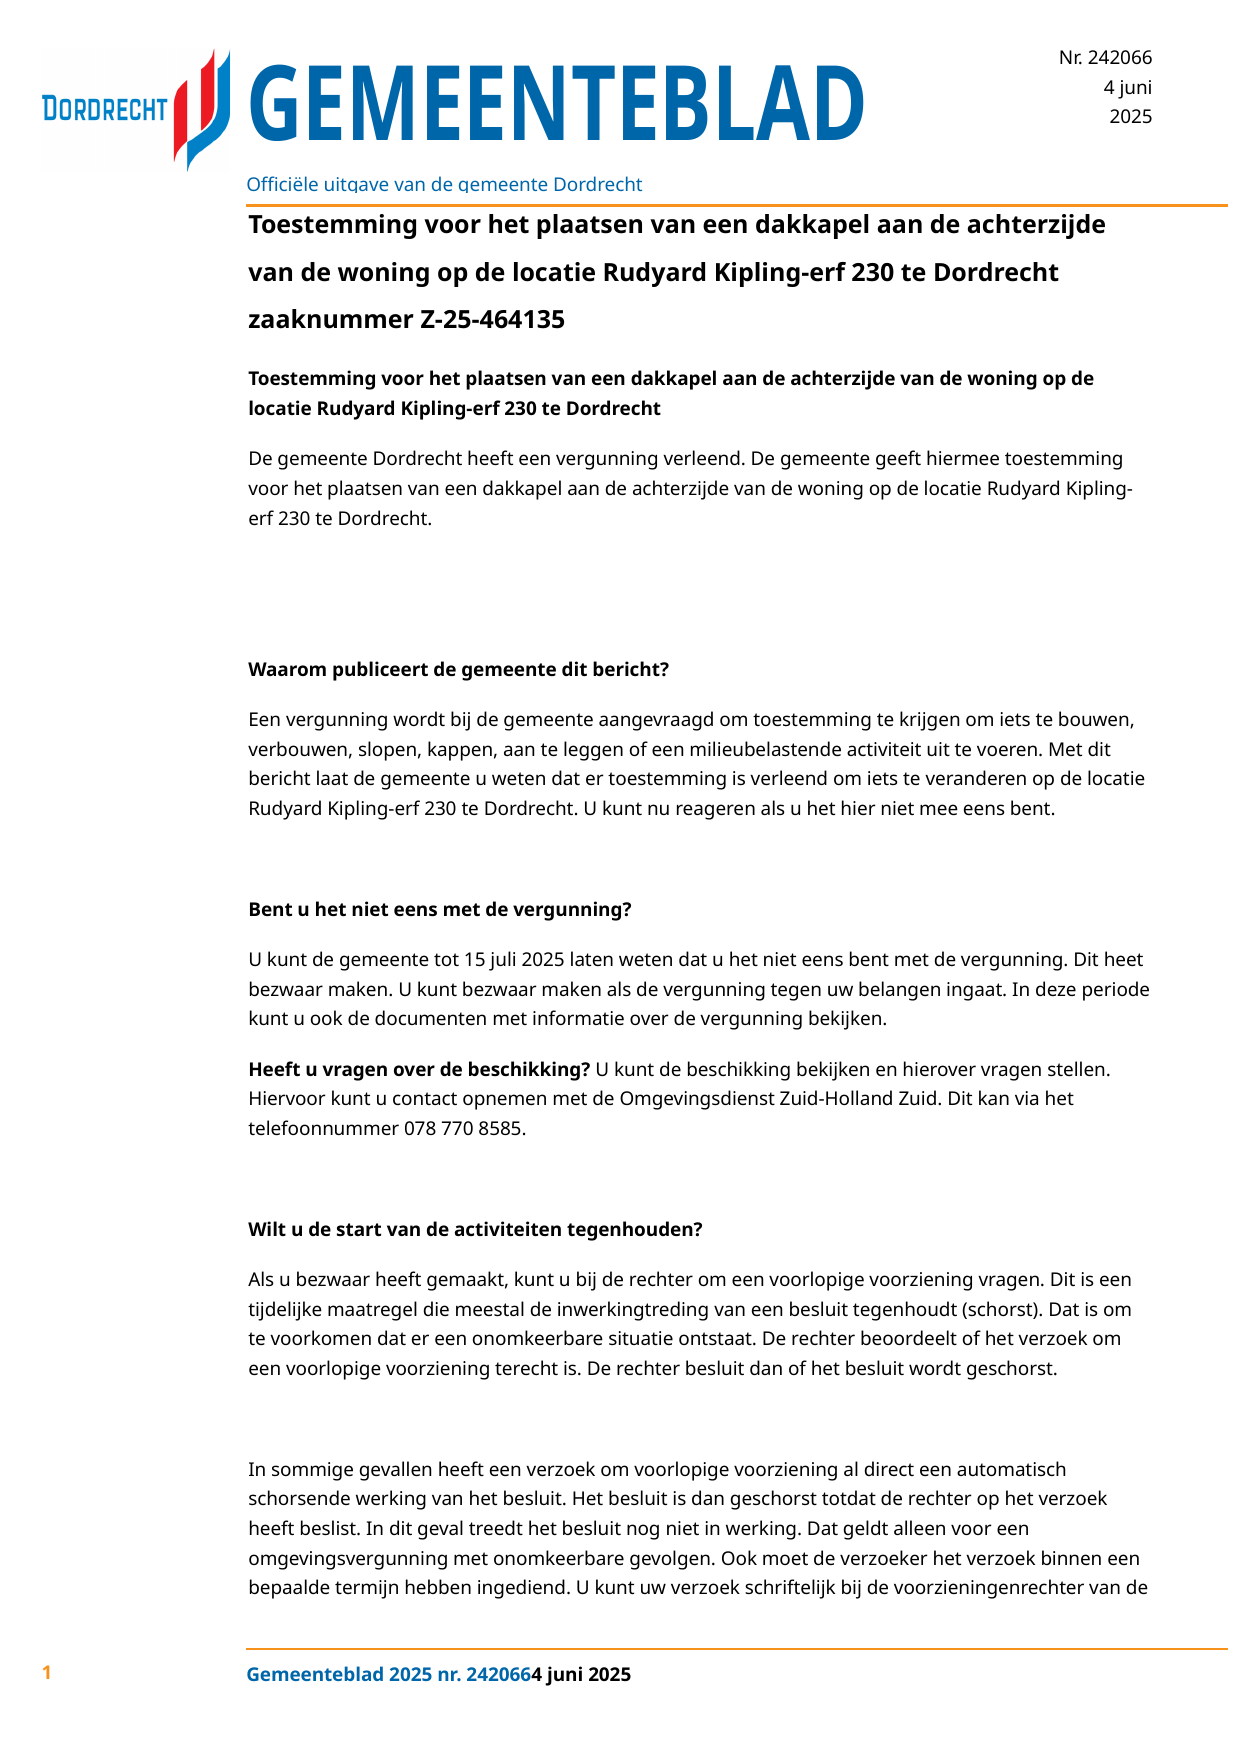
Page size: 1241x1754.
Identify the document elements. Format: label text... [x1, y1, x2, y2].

text Als u bezwaar heeft gemaakt, kunt u bij de rechter om een voorlopige voorziening vragen. Dit is een tijdelijke maatregel die meestal de inwerkingtreding van een besluit tegenhoudt (schorst). Dat is om te voorkomen dat er een onomkeerbare situatie ontstaat. De rechter beoordeelt of het verzoek om een voorlopige voorziening terecht is. De rechter besluit dan of het besluit wordt geschorst. [248, 1266, 1152, 1381]
text U kunt de gemeente tot 15 juli 2025 laten weten dat u het niet eens bent met de vergunning. Dit heet bezwaar maken. U kunt bezwaar maken als de vergunning tegen uw belangen ingaat. In deze periode kunt u ook de documenten met informatie over de vergunning bekijken. [248, 946, 1152, 1031]
text De gemeente Dordrecht heeft een vergunning verleend. De gemeente geeft hiermee toestemming voor het plaatsen van een dakkapel aan de achterzijde van de woning op de locatie Rudyard Kipling-erf 230 te Dordrecht. [248, 446, 1152, 530]
text Bent u het niet eens met de vergunning? [248, 896, 1152, 922]
text Waarom publiceert de gemeente dit bericht? [248, 656, 1152, 682]
text Toestemming voor het plaatsen van een dakkapel aan de achterzijde van de woning op de locatie Rudyard Kipling-erf 230 te Dordrecht [248, 366, 1152, 421]
text Wilt u de start van de activiteiten tegenhouden? [248, 1216, 1152, 1242]
text Een vergunning wordt bij de gemeente aangevraagd om toestemming te krijgen om iets te bouwen, verbouwen, slopen, kappen, aan te leggen of een milieubelastende activiteit uit te voeren. Met dit bericht laat de gemeente u weten dat er toestemming is verleend om iets te veranderen op de locatie Rudyard Kipling-erf 230 te Dordrecht. U kunt nu reageren als u het hier niet mee eens bent. [248, 706, 1152, 821]
text In sommige gevallen heeft een verzoek om voorlopige voorziening al direct een automatisch schorsende werking van het besluit. Het besluit is dan geschorst totdat de rechter op het verzoek heeft beslist. In dit geval treedt het besluit nog niet in werking. Dat geldt alleen voor een omgevingsvergunning met onomkeerbare gevolgen. Ook moet de verzoeker het verzoek binnen een bepaalde termijn hebben ingediend. U kunt uw verzoek schriftelijk bij de voorzieningenrechter van de [248, 1456, 1152, 1600]
text Heeft u vragen over de beschikking? U kunt de beschikking bekijken en hierover vragen stellen. Hiervoor kunt u contact opnemen met de Omgevingsdienst Zuid-Holland Zuid. Dit kan via het telefoonnummer 078 770 8585. [248, 1056, 1152, 1141]
picture [41, 47, 231, 172]
text Toestemming voor het plaatsen van een dakkapel aan de achterzijde van de woning op de locatie Rudyard Kipling-erf 230 te Dordrecht zaaknummer Z-25-464135 [248, 207, 1152, 336]
